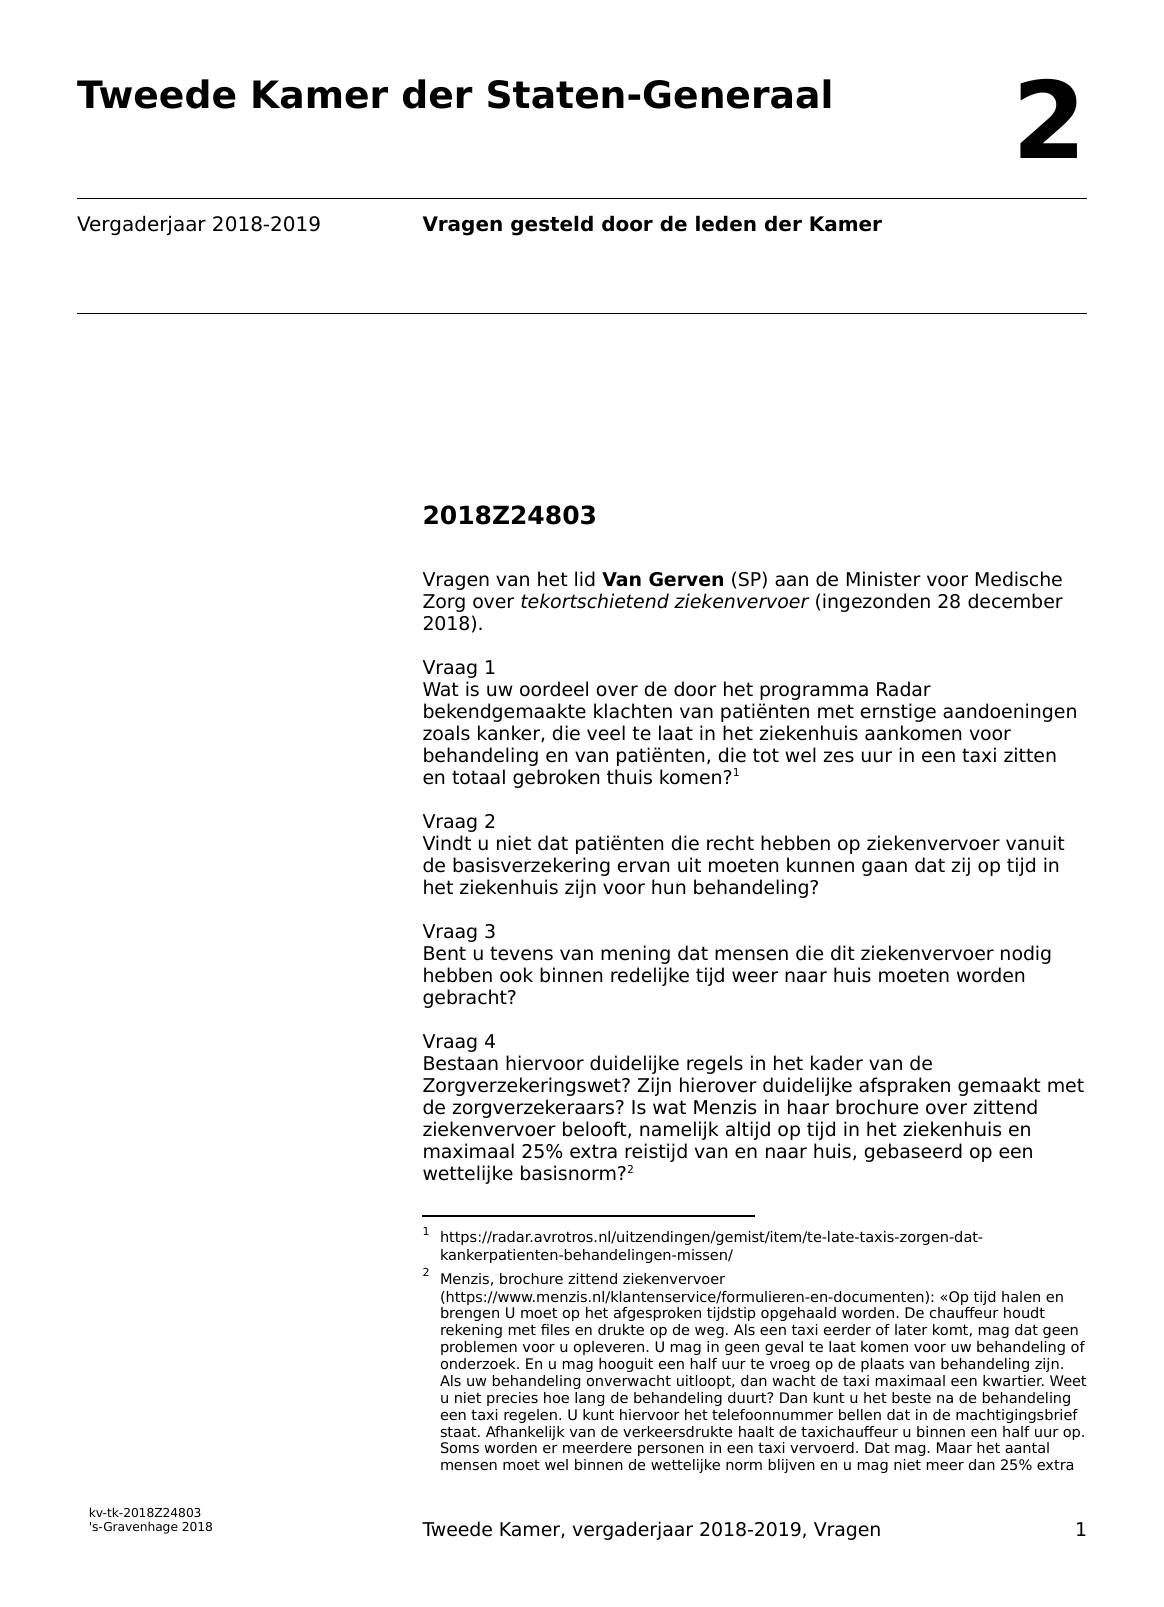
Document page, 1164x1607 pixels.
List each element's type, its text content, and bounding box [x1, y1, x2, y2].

text Vraag 4 [422, 1031, 1087, 1053]
text Vraag 3 [422, 921, 1087, 943]
text Vraag 1 [422, 657, 1087, 679]
text https://radar.avrotros.nl/uitzendingen/gemist/item/te-late-taxis-zorgen-dat-kankerpatienten-behandelingen-missen/ [422, 1225, 1087, 1264]
text 's-Gravenhage 2018 [88, 1520, 323, 1534]
table_cell Vragen gesteld door de leden der Kamer [422, 199, 1087, 313]
table_cell Vergaderjaar 2018-2019 [77, 199, 422, 313]
table_header Tweede Kamer der Staten-Generaal [77, 59, 886, 198]
text Vindt u niet dat patiënten die recht hebben op ziekenvervoer vanuit de basisverzekering ervan uit moeten kunnen gaan dat zij op tijd in het ziekenhuis zijn voor hun behandeling? [422, 833, 1087, 899]
text Bestaan hiervoor duidelijke regels in het kader van de Zorgverzekeringswet? Zijn hierover duidelijke afspraken gemaakt met de zorgverzekeraars? Is wat Menzis in haar brochure over zittend ziekenvervoer belooft, namelijk altijd op tijd in het ziekenhuis en maximaal 25% extra reistijd van en naar huis, gebaseerd op een wettelijke basisnorm? [422, 1053, 1087, 1185]
text Menzis, brochure zittend ziekenvervoer (https://www.menzis.nl/klantenservice/formulieren-en-documenten): «Op tijd halen en brengen U moet op het afgesproken tijdstip opgehaald worden. De chauffeur houdt rekening met files en drukte op de weg. Als een taxi eerder of later komt, mag dat geen problemen voor u opleveren. U mag in geen geval te laat komen voor uw behandeling of onderzoek. En u mag hooguit een half uur te vroeg op de plaats van behandeling zijn. Als uw behandeling onverwacht uitloopt, dan wacht de taxi maximaal een kwartier. Weet u niet precies hoe lang de behandeling duurt? Dan kunt u het beste na de behandeling een taxi regelen. U kunt hiervoor het telefoonnummer bellen dat in de machtigingsbrief staat. Afhankelijk van de verkeersdrukte haalt de taxichauffeur u binnen een half uur op. Soms worden er meerdere personen in een taxi vervoerd. Dat mag. Maar het aantal mensen moet wel binnen de wettelijke norm blijven en u mag niet meer dan 25% extra [422, 1267, 1087, 1474]
text Vragen van het lid Van Gerven (SP) aan de Minister voor Medische Zorg over tekortschietend ziekenvervoer (ingezonden 28 december 2018). [422, 569, 1087, 635]
table_header 2 [886, 59, 1087, 198]
text kv-tk-2018Z24803 [88, 1506, 323, 1520]
text Bent u tevens van mening dat mensen die dit ziekenvervoer nodig hebben ook binnen redelijke tijd weer naar huis moeten worden gebracht? [422, 943, 1087, 1009]
text 2018Z24803 [422, 501, 1087, 531]
text Wat is uw oordeel over de door het programma Radar bekendgemaakte klachten van patiënten met ernstige aandoeningen zoals kanker, die veel te laat in het ziekenhuis aankomen voor behandeling en van patiënten, die tot wel zes uur in een taxi zitten en totaal gebroken thuis komen? [422, 679, 1087, 789]
text Vraag 2 [422, 811, 1087, 833]
